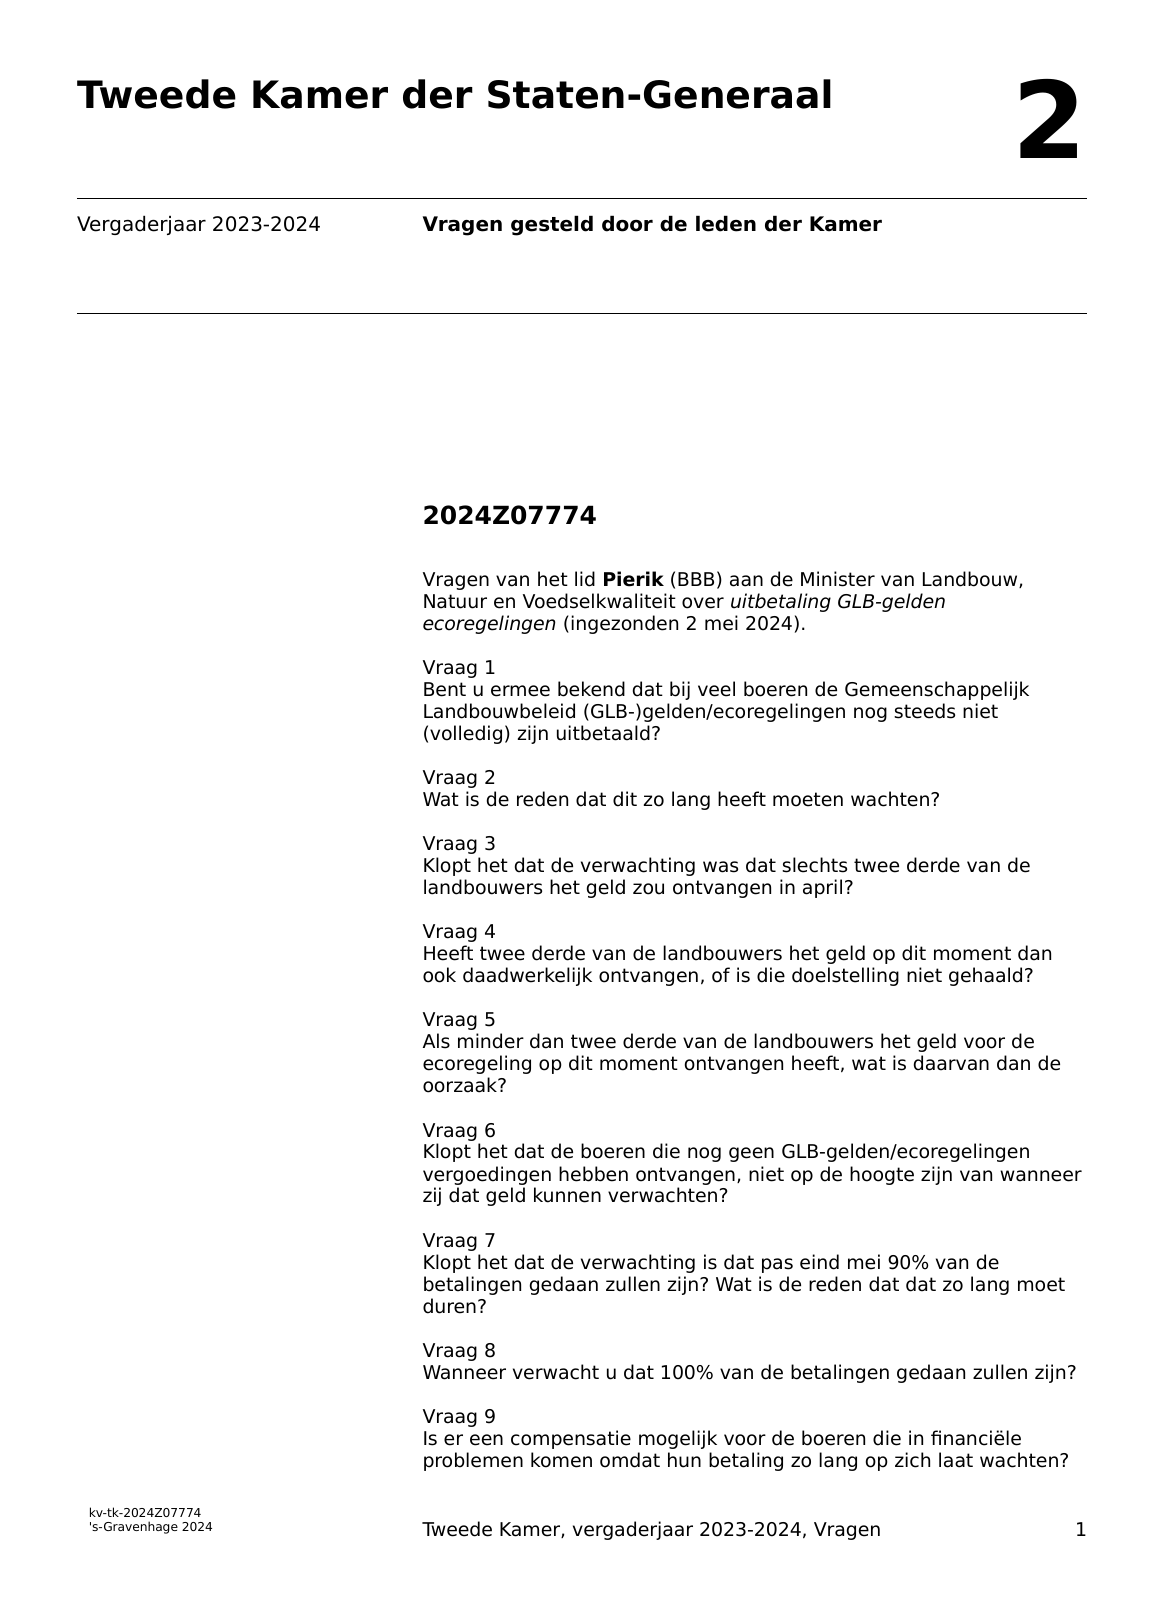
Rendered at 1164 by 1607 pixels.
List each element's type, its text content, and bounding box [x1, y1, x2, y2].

text Vraag 7 [422, 1229, 1087, 1252]
text Bent u ermee bekend dat bij veel boeren de Gemeenschappelijk Landbouwbeleid (GLB-)gelden/ecoregelingen nog steeds niet (volledig) zijn uitbetaald? [422, 679, 1087, 745]
text Vraag 5 [422, 1009, 1087, 1031]
table_cell Vragen gesteld door de leden der Kamer [422, 199, 1087, 313]
text Vraag 1 [422, 657, 1087, 679]
text Wat is de reden dat dit zo lang heeft moeten wachten? [422, 789, 1087, 811]
text Vraag 2 [422, 767, 1087, 789]
text Klopt het dat de boeren die nog geen GLB-gelden/ecoregelingen vergoedingen hebben ontvangen, niet op de hoogte zijn van wanneer zij dat geld kunnen verwachten? [422, 1141, 1087, 1207]
text Vraag 4 [422, 921, 1087, 943]
text kv-tk-2024Z07774 [88, 1506, 323, 1520]
text Vraag 6 [422, 1119, 1087, 1141]
table_header Tweede Kamer der Staten-Generaal [77, 59, 886, 198]
text 's-Gravenhage 2024 [88, 1520, 323, 1534]
text Wanneer verwacht u dat 100% van de betalingen gedaan zullen zijn? [422, 1362, 1087, 1384]
text Vraag 3 [422, 833, 1087, 855]
text Is er een compensatie mogelijk voor de boeren die in financiële problemen komen omdat hun betaling zo lang op zich laat wachten? [422, 1428, 1087, 1472]
text 2024Z07774 [422, 501, 1087, 531]
text Klopt het dat de verwachting was dat slechts twee derde van de landbouwers het geld zou ontvangen in april? [422, 855, 1087, 899]
table_cell Vergaderjaar 2023-2024 [77, 199, 422, 313]
text Vragen van het lid Pierik (BBB) aan de Minister van Landbouw, Natuur en Voedselkwaliteit over uitbetaling GLB-gelden ecoregelingen (ingezonden 2 mei 2024). [422, 569, 1087, 635]
text Heeft twee derde van de landbouwers het geld op dit moment dan ook daadwerkelijk ontvangen, of is die doelstelling niet gehaald? [422, 943, 1087, 987]
text Vraag 8 [422, 1340, 1087, 1362]
table_header 2 [886, 59, 1087, 198]
text Vraag 9 [422, 1406, 1087, 1428]
text Als minder dan twee derde van de landbouwers het geld voor de ecoregeling op dit moment ontvangen heeft, wat is daarvan dan de oorzaak? [422, 1031, 1087, 1097]
text Klopt het dat de verwachting is dat pas eind mei 90% van de betalingen gedaan zullen zijn? Wat is de reden dat dat zo lang moet duren? [422, 1252, 1087, 1317]
